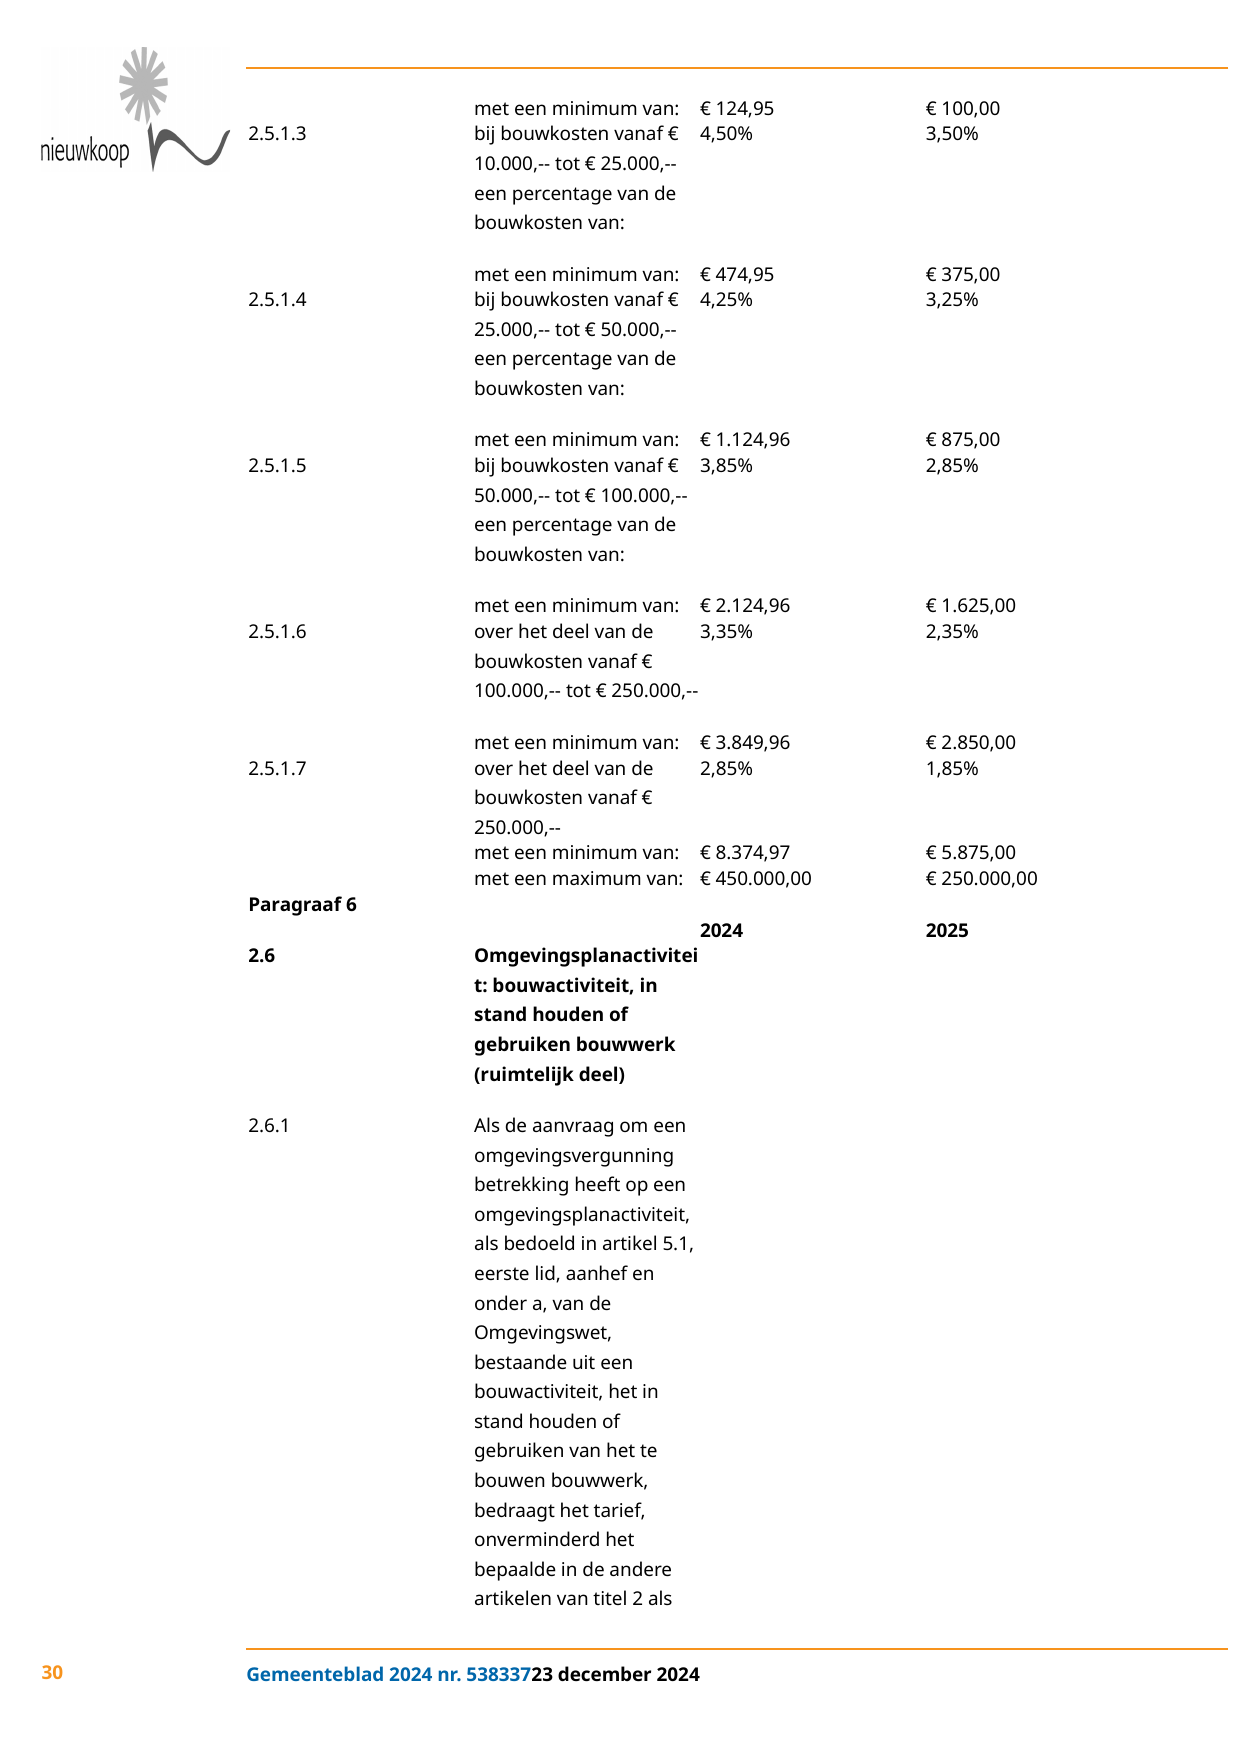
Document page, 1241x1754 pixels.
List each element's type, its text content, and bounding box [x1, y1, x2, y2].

table_cell met een minimum van: [474, 593, 700, 618]
table_cell [700, 891, 926, 917]
table_cell € 875,00 [926, 427, 1152, 452]
table_cell [926, 567, 1152, 593]
table_cell [926, 1112, 1152, 1611]
table_cell [248, 427, 474, 452]
table_cell € 250.000,00 [926, 865, 1152, 891]
table_cell [248, 593, 474, 618]
table_cell [926, 235, 1152, 261]
table_cell [248, 401, 474, 427]
table_cell € 124,95 [700, 95, 926, 121]
table_cell [474, 401, 700, 427]
table_cell 2.6.1 [248, 1112, 474, 1611]
table_cell bij bouwkosten vanaf € 50.000,-- tot € 100.000,-- een percentage van de bouwkosten van: [474, 453, 700, 567]
table_cell met een maximum van: [474, 865, 700, 891]
table_cell 2,35% [926, 618, 1152, 703]
table_cell 2.6 [248, 943, 474, 1087]
table_cell over het deel van de bouwkosten vanaf € 100.000,-- tot € 250.000,-- [474, 618, 700, 703]
table_cell [474, 703, 700, 729]
table_cell [926, 1087, 1152, 1112]
table_cell [474, 567, 700, 593]
table_cell [248, 917, 474, 942]
table_cell [248, 235, 474, 261]
table_cell 4,50% [700, 121, 926, 235]
table_cell bij bouwkosten vanaf € 10.000,-- tot € 25.000,-- een percentage van de bouwkosten van: [474, 121, 700, 235]
table_cell [926, 891, 1152, 917]
table_cell [700, 943, 926, 1087]
table_cell 4,25% [700, 286, 926, 401]
table_cell 2,85% [700, 755, 926, 839]
table_cell 3,35% [700, 618, 926, 703]
table_cell [248, 95, 474, 121]
table_cell 2.5.1.5 [248, 453, 474, 567]
table_cell € 3.849,96 [700, 729, 926, 755]
table_cell [926, 703, 1152, 729]
table_cell 2.5.1.7 [248, 755, 474, 839]
table_cell [700, 703, 926, 729]
table_cell bij bouwkosten vanaf € 25.000,-- tot € 50.000,-- een percentage van de bouwkosten van: [474, 286, 700, 401]
table_cell met een minimum van: [474, 840, 700, 865]
table_cell [700, 567, 926, 593]
table_cell [248, 567, 474, 593]
table_cell [700, 401, 926, 427]
table_cell met een minimum van: [474, 729, 700, 755]
table_cell [248, 1087, 474, 1112]
table_cell [700, 235, 926, 261]
table_cell [926, 943, 1152, 1087]
table_cell € 8.374,97 [700, 840, 926, 865]
table_cell [248, 261, 474, 286]
table_cell 3,50% [926, 121, 1152, 235]
table_cell 2025 [926, 917, 1152, 942]
table_cell 2.5.1.4 [248, 286, 474, 401]
table_cell [926, 401, 1152, 427]
table_cell [700, 1087, 926, 1112]
table_cell Paragraaf 6 [248, 891, 474, 917]
table_cell Omgevingsplanactiviteit: bouwactiviteit, in stand houden of gebruiken bouwwerk (ruimtelijk deel) [474, 943, 700, 1087]
table_cell [474, 917, 700, 942]
table_cell over het deel van de bouwkosten vanaf € 250.000,-- [474, 755, 700, 839]
table_cell [248, 703, 474, 729]
table_cell € 100,00 [926, 95, 1152, 121]
table_cell € 2.124,96 [700, 593, 926, 618]
table_cell 3,85% [700, 453, 926, 567]
table_cell € 5.875,00 [926, 840, 1152, 865]
table_cell met een minimum van: [474, 261, 700, 286]
table_cell Als de aanvraag om een omgevingsvergunning betrekking heeft op een omgevingsplanactiviteit, als bedoeld in artikel 5.1, eerste lid, aanhef en onder a, van de Omgevingswet, bestaande uit een bouwactiviteit, het in stand houden of gebruiken van het te bouwen bouwwerk, bedraagt het tarief, onverminderd het bepaalde in de andere artikelen van titel 2 als [474, 1112, 700, 1611]
table_cell 2024 [700, 917, 926, 942]
table_cell 1,85% [926, 755, 1152, 839]
table_cell [248, 840, 474, 865]
table_cell [700, 1112, 926, 1611]
table_cell met een minimum van: [474, 427, 700, 452]
table_cell [474, 1087, 700, 1112]
table_cell [474, 235, 700, 261]
table_cell € 375,00 [926, 261, 1152, 286]
table_cell € 1.124,96 [700, 427, 926, 452]
table_cell 2,85% [926, 453, 1152, 567]
table_cell [248, 865, 474, 891]
table_cell € 450.000,00 [700, 865, 926, 891]
table_cell met een minimum van: [474, 95, 700, 121]
table_cell [474, 891, 700, 917]
table_cell € 474,95 [700, 261, 926, 286]
picture [41, 47, 231, 172]
table_cell € 2.850,00 [926, 729, 1152, 755]
table_cell € 1.625,00 [926, 593, 1152, 618]
table_cell [248, 729, 474, 755]
table_cell 2.5.1.6 [248, 618, 474, 703]
table_cell 3,25% [926, 286, 1152, 401]
table_cell 2.5.1.3 [248, 121, 474, 235]
